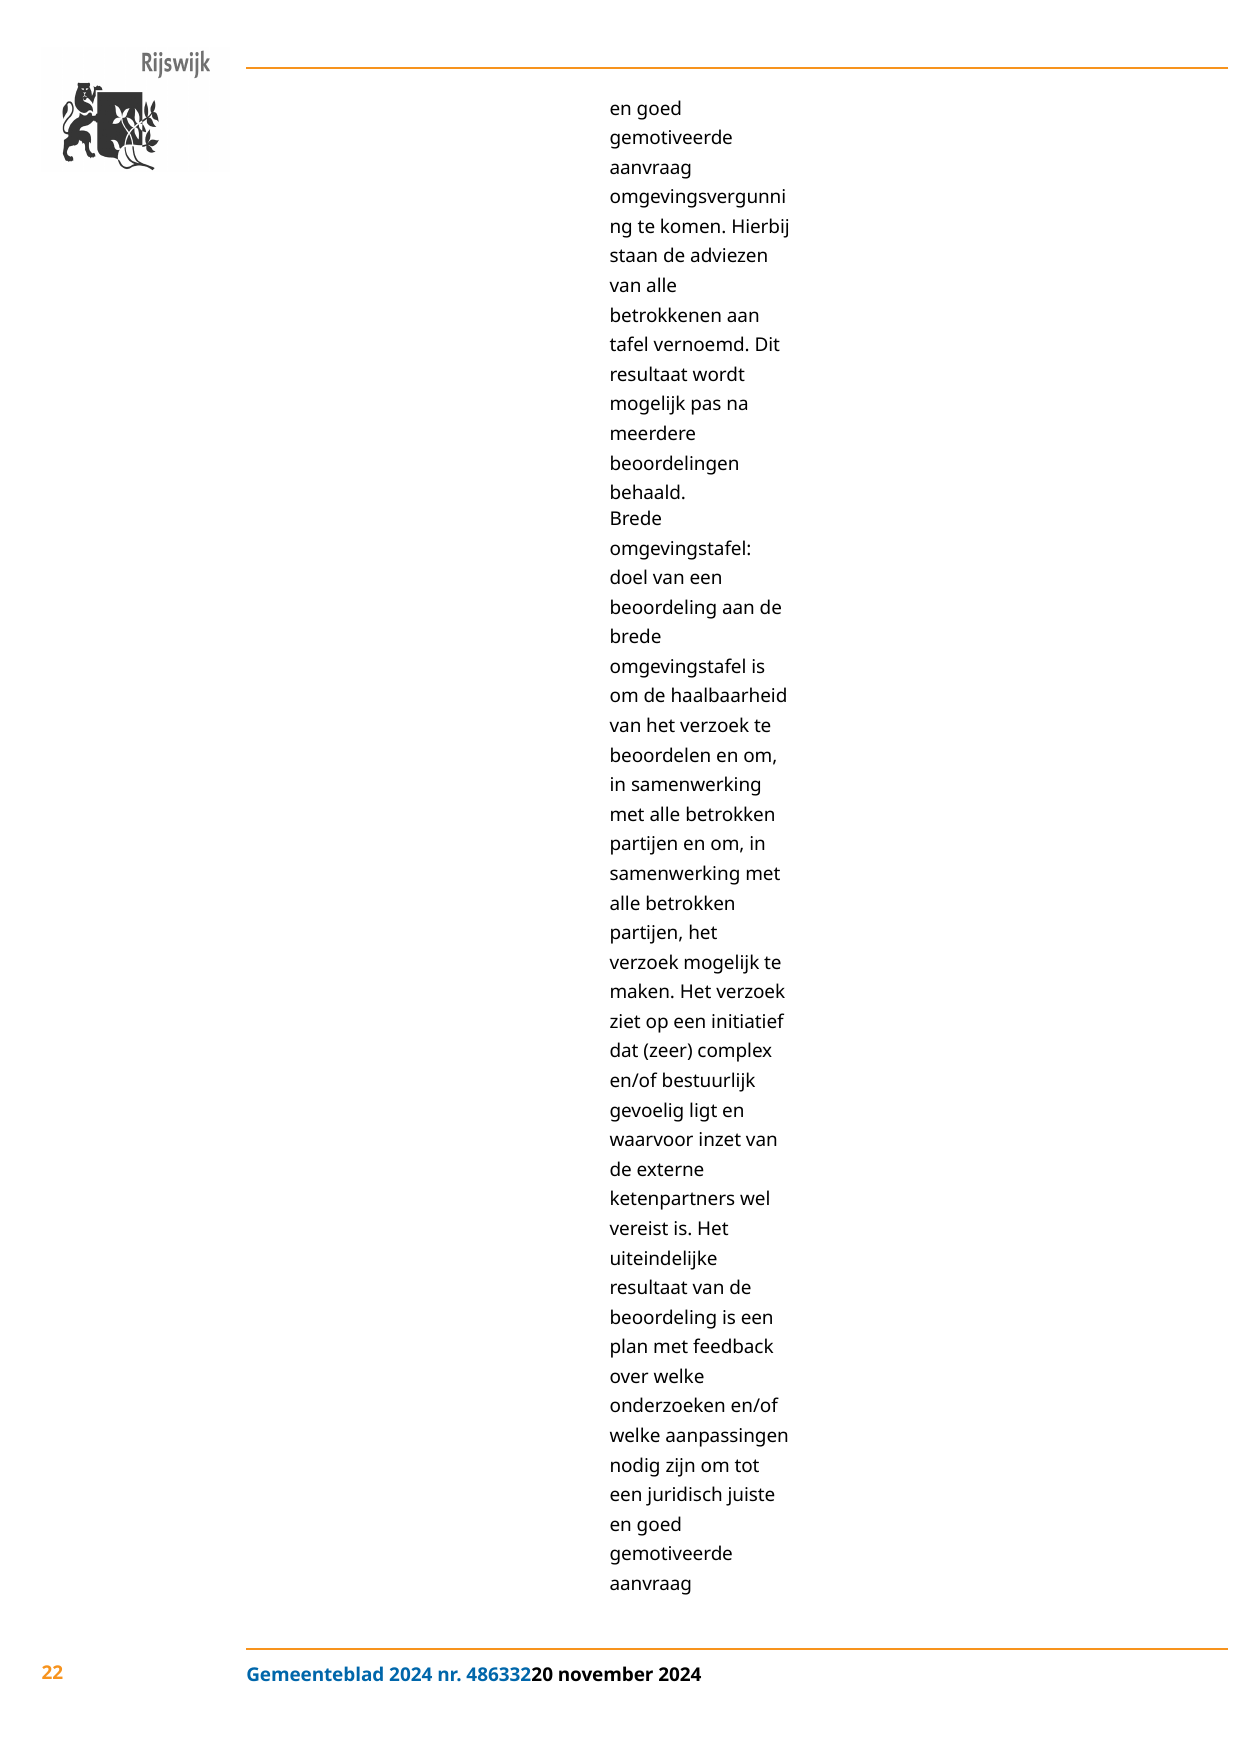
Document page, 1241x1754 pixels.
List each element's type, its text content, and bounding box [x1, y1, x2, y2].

table_cell [248, 505, 429, 1596]
table_cell [429, 95, 609, 505]
table_cell [790, 505, 1152, 1596]
table_cell en goed gemotiveerde aanvraag omgevingsvergunning te komen. Hierbij staan de adviezen van alle betrokkenen aan tafel vernoemd. Dit resultaat wordt mogelijk pas na meerdere beoordelingen behaald. [609, 95, 790, 505]
picture [41, 47, 231, 172]
table_cell Brede omgevingstafel: doel van een beoordeling aan de brede omgevingstafel is om de haalbaarheid van het verzoek te beoordelen en om, in samenwerking met alle betrokken partijen en om, in samenwerking met alle betrokken partijen, het verzoek mogelijk te maken. Het verzoek ziet op een initiatief dat (zeer) complex en/of bestuurlijk gevoelig ligt en waarvoor inzet van de externe ketenpartners wel vereist is. Het uiteindelijke resultaat van de beoordeling is een plan met feedback over welke onderzoeken en/of welke aanpassingen nodig zijn om tot een juridisch juiste en goed gemotiveerde aanvraag [609, 505, 790, 1596]
table_cell [429, 505, 609, 1596]
table_cell [248, 95, 429, 505]
table_cell [790, 95, 1152, 505]
